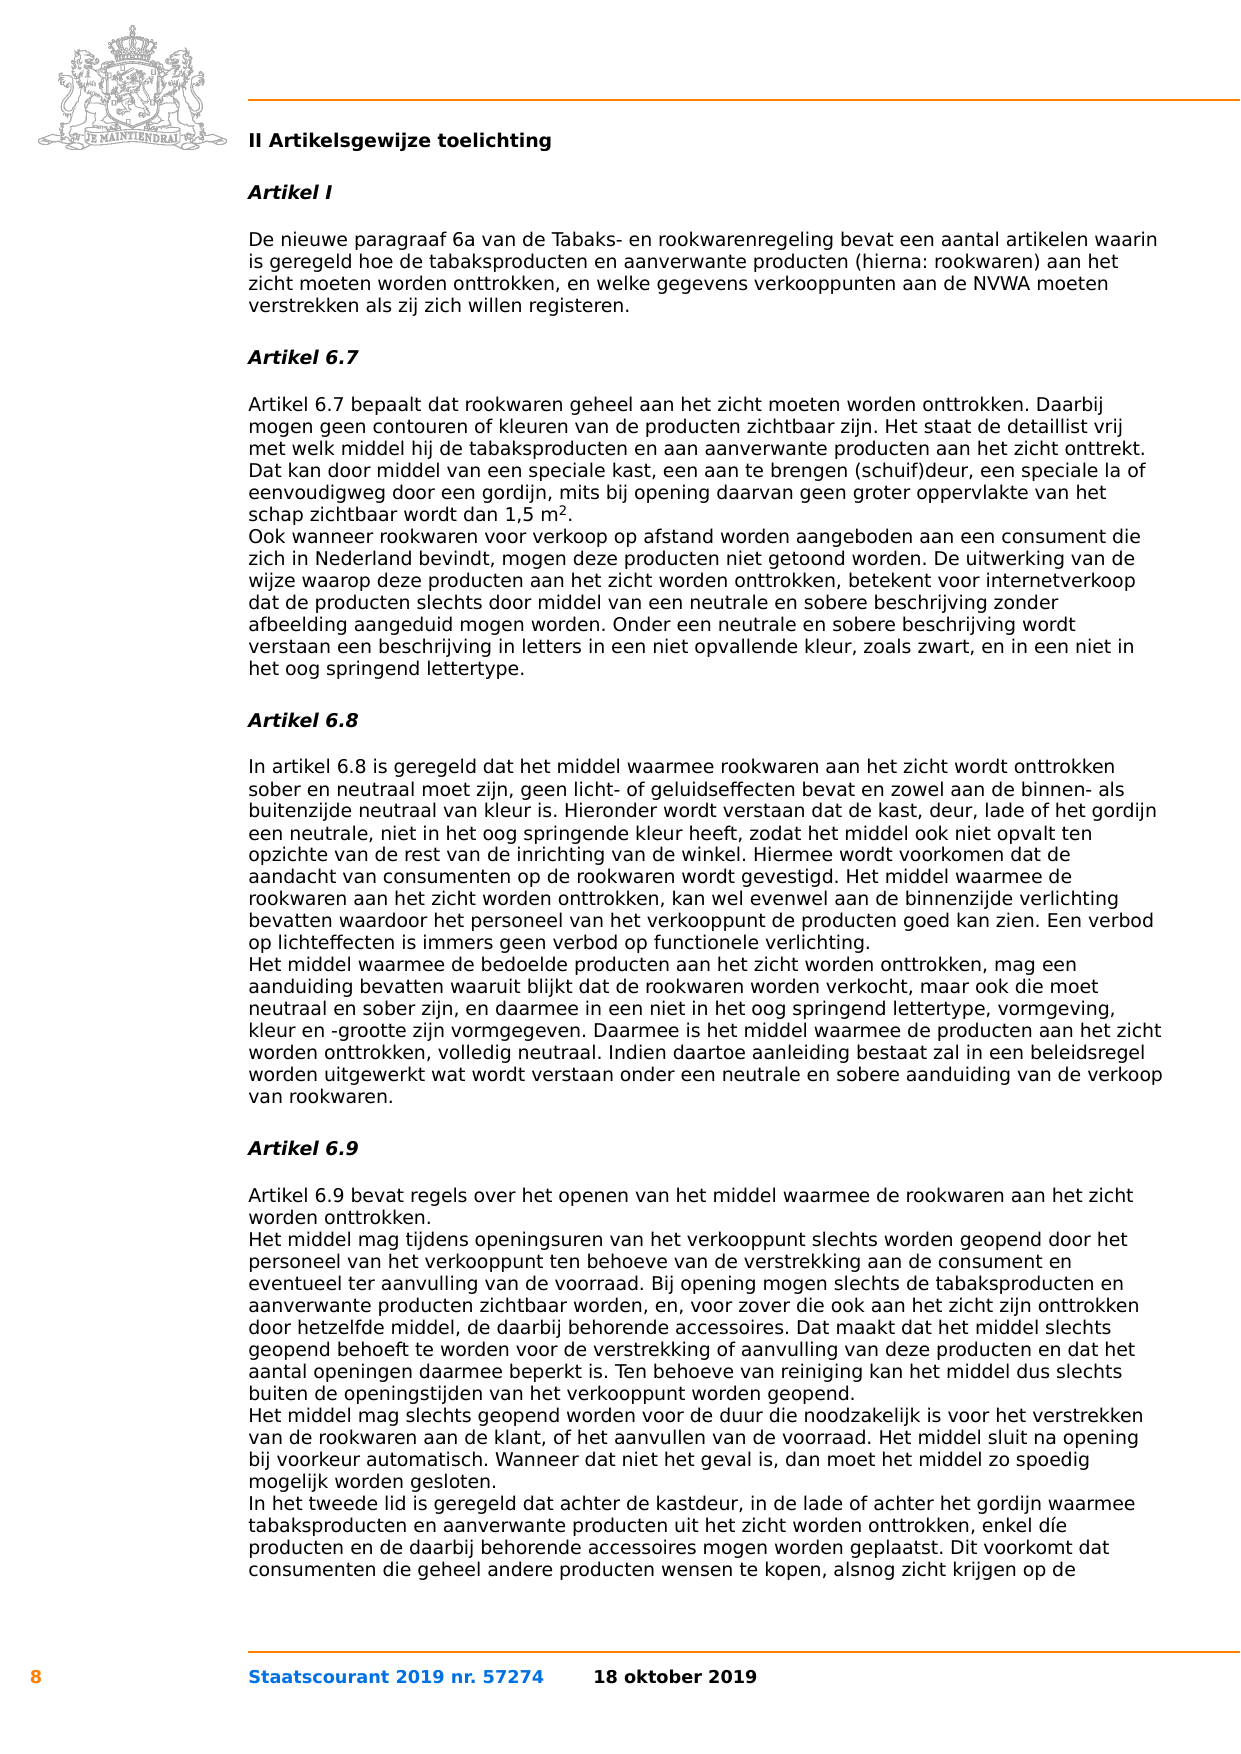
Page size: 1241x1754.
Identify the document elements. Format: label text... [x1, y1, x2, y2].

text Ook wanneer rookwaren voor verkoop op afstand worden aangeboden aan een consument die zich in Nederland bevindt, mogen deze producten niet getoond worden. De uitwerking van de wijze waarop deze producten aan het zicht worden onttrokken, betekent voor internetverkoop dat de producten slechts door middel van een neutrale en sobere beschrijving zonder afbeelding aangeduid mogen worden. Onder een neutrale en sobere beschrijving wordt verstaan een beschrijving in letters in een niet opvallende kleur, zoals zwart, en in een niet in het oog springend lettertype. [248, 526, 1163, 679]
picture [38, 25, 227, 150]
subtitle II Artikelsgewijze toelichting [248, 130, 1163, 152]
subtitle Artikel I [248, 182, 1163, 204]
text Het middel mag tijdens openingsuren van het verkooppunt slechts worden geopend door het personeel van het verkooppunt ten behoeve van de verstrekking aan de consument en eventueel ter aanvulling van de voorraad. Bij opening mogen slechts de tabaksproducten en aanverwante producten zichtbaar worden, en, voor zover die ook aan het zicht zijn onttrokken door hetzelfde middel, de daarbij behorende accessoires. Dat maakt dat het middel slechts geopend behoeft te worden voor de verstrekking of aanvulling van deze producten en dat het aantal openingen daarmee beperkt is. Ten behoeve van reiniging kan het middel dus slechts buiten de openingstijden van het verkooppunt worden geopend. [248, 1229, 1163, 1405]
text De nieuwe paragraaf 6a van de Tabaks- en rookwarenregeling bevat een aantal artikelen waarin is geregeld hoe de tabaksproducten en aanverwante producten (hierna: rookwaren) aan het zicht moeten worden onttrokken, en welke gegevens verkooppunten aan de NVWA moeten verstrekken als zij zich willen registeren. [248, 229, 1163, 317]
text Artikel 6.9 bevat regels over het openen van het middel waarmee de rookwaren aan het zicht worden onttrokken. [248, 1185, 1163, 1229]
text Het middel mag slechts geopend worden voor de duur die noodzakelijk is voor het verstrekken van de rookwaren aan de klant, of het aanvullen van de voorraad. Het middel sluit na opening bij voorkeur automatisch. Wanneer dat niet het geval is, dan moet het middel zo spoedig mogelijk worden gesloten. [248, 1405, 1163, 1493]
subtitle Artikel 6.9 [248, 1138, 1163, 1160]
text In artikel 6.8 is geregeld dat het middel waarmee rookwaren aan het zicht wordt onttrokken sober en neutraal moet zijn, geen licht- of geluidseffecten bevat en zowel aan de binnen- als buitenzijde neutraal van kleur is. Hieronder wordt verstaan dat de kast, deur, lade of het gordijn een neutrale, niet in het oog springende kleur heeft, zodat het middel ook niet opvalt ten opzichte van de rest van de inrichting van de winkel. Hiermee wordt voorkomen dat de aandacht van consumenten op de rookwaren wordt gevestigd. Het middel waarmee de rookwaren aan het zicht worden onttrokken, kan wel evenwel aan de binnenzijde verlichting bevatten waardoor het personeel van het verkooppunt de producten goed kan zien. Een verbod op lichteffecten is immers geen verbod op functionele verlichting. [248, 756, 1163, 954]
subtitle Artikel 6.8 [248, 709, 1163, 731]
text Artikel 6.7 bepaalt dat rookwaren geheel aan het zicht moeten worden onttrokken. Daarbij mogen geen contouren of kleuren van de producten zichtbaar zijn. Het staat de detaillist vrij met welk middel hij de tabaksproducten en aan aanverwante producten aan het zicht onttrekt. Dat kan door middel van een speciale kast, een aan te brengen (schuif)deur, een speciale la of eenvoudigweg door een gordijn, mits bij opening daarvan geen groter oppervlakte van het schap zichtbaar wordt dan 1,5 m2. [248, 394, 1163, 526]
text In het tweede lid is geregeld dat achter de kastdeur, in de lade of achter het gordijn waarmee tabaksproducten en aanverwante producten uit het zicht worden onttrokken, enkel díe producten en de daarbij behorende accessoires mogen worden geplaatst. Dit voorkomt dat consumenten die geheel andere producten wensen te kopen, alsnog zicht krijgen op de [248, 1493, 1163, 1581]
text Het middel waarmee de bedoelde producten aan het zicht worden onttrokken, mag een aanduiding bevatten waaruit blijkt dat de rookwaren worden verkocht, maar ook die moet neutraal en sober zijn, en daarmee in een niet in het oog springend lettertype, vormgeving, kleur en -grootte zijn vormgegeven. Daarmee is het middel waarmee de producten aan het zicht worden onttrokken, volledig neutraal. Indien daartoe aanleiding bestaat zal in een beleidsregel worden uitgewerkt wat wordt verstaan onder een neutrale en sobere aanduiding van de verkoop van rookwaren. [248, 954, 1163, 1108]
subtitle Artikel 6.7 [248, 347, 1163, 369]
